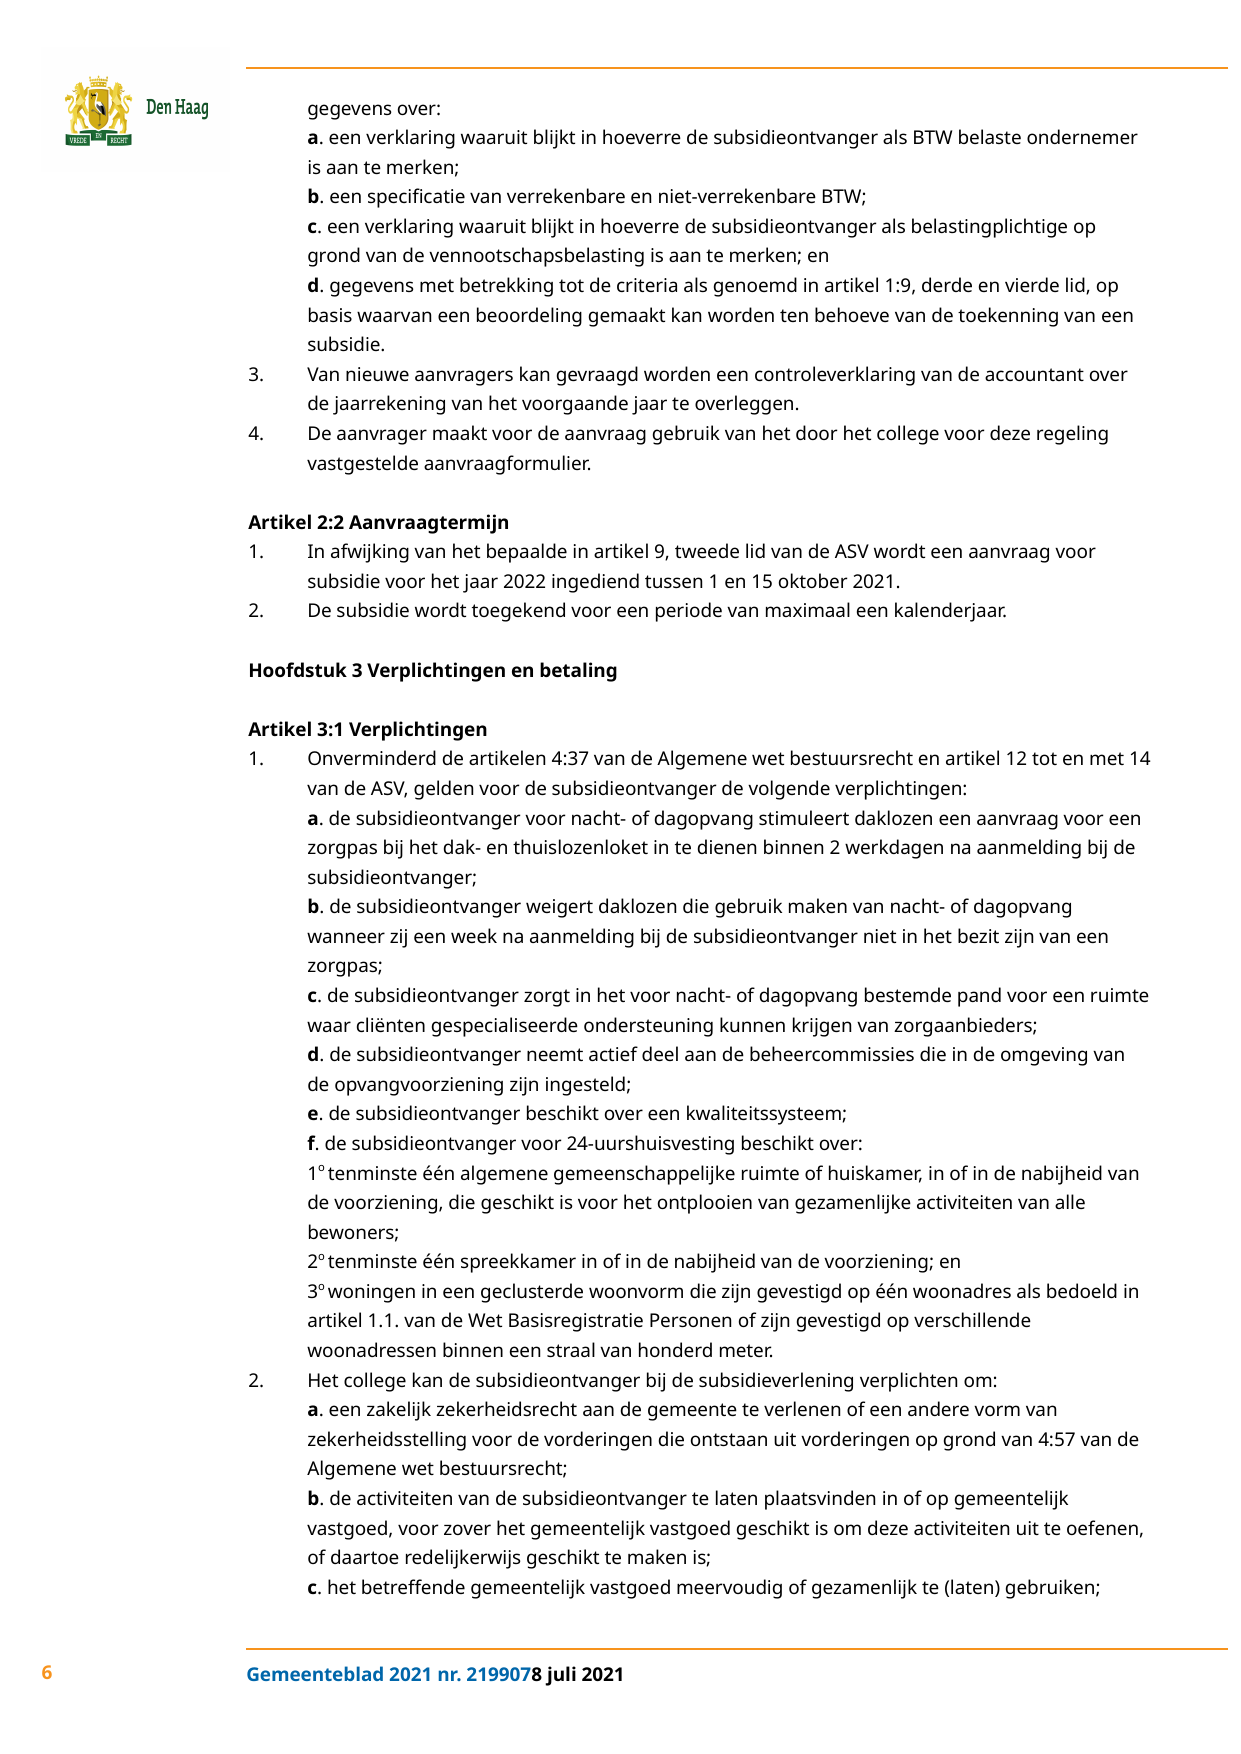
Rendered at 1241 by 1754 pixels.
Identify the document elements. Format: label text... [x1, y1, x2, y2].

list In afwijking van het bepaalde in artikel 9, tweede lid van de ASV wordt een aanvraag voor subsidie voor het jaar 2022 ingediend tussen 1 en 15 oktober 2021. [248, 538, 1152, 594]
list a. een verklaring waaruit blijkt in hoeverre de subsidieontvanger als BTW belaste ondernemer is aan te merken; [248, 124, 1152, 180]
text Hoofdstuk 3 Verplichtingen en betaling [248, 657, 1152, 683]
list e. de subsidieontvanger beschikt over een kwaliteitssysteem; [248, 1101, 1152, 1126]
list De aanvrager maakt voor de aanvraag gebruik van het door het college voor deze regeling vastgestelde aanvraagformulier. [248, 420, 1152, 476]
list Het college kan de subsidieontvanger bij de subsidieverlening verplichten om: [248, 1367, 1152, 1393]
list Van nieuwe aanvragers kan gevraagd worden een controleverklaring van de accountant over de jaarrekening van het voorgaande jaar te overleggen. [248, 361, 1152, 416]
text Artikel 3:1 Verplichtingen [248, 716, 1152, 742]
picture [41, 47, 231, 172]
list d. de subsidieontvanger neemt actief deel aan de beheercommissies die in de omgeving van de opvangvoorziening zijn ingesteld; [248, 1041, 1152, 1097]
list De subsidie wordt toegekend voor een periode van maximaal een kalenderjaar. [248, 598, 1152, 623]
list a. een zakelijk zekerheidsrecht aan de gemeente te verlenen of een andere vorm van zekerheidsstelling voor de vorderingen die ontstaan uit vorderingen op grond van 4:57 van de Algemene wet bestuursrecht; [248, 1396, 1152, 1481]
text Artikel 2:2 Aanvraagtermijn [248, 509, 1152, 535]
list c. het betreffende gemeentelijk vastgoed meervoudig of gezamenlijk te (laten) gebruiken; [248, 1574, 1152, 1600]
list f. de subsidieontvanger voor 24-uurshuisvesting beschikt over: [248, 1130, 1152, 1156]
list d. gegevens met betrekking tot de criteria als genoemd in artikel 1:9, derde en vierde lid, op basis waarvan een beoordeling gemaakt kan worden ten behoeve van de toekenning van een subsidie. [248, 272, 1152, 357]
list c. de subsidieontvanger zorgt in het voor nacht- of dagopvang bestemde pand voor een ruimte waar cliënten gespecialiseerde ondersteuning kunnen krijgen van zorgaanbieders; [248, 982, 1152, 1038]
list 2o tenminste één spreekkamer in of in de nabijheid van de voorziening; en [248, 1248, 1152, 1274]
list gegevens over: [248, 95, 1152, 121]
list c. een verklaring waaruit blijkt in hoeverre de subsidieontvanger als belastingplichtige op grond van de vennootschapsbelasting is aan te merken; en [248, 213, 1152, 268]
list a. de subsidieontvanger voor nacht- of dagopvang stimuleert daklozen een aanvraag voor een zorgpas bij het dak- en thuislozenloket in te dienen binnen 2 werkdagen na aanmelding bij de subsidieontvanger; [248, 805, 1152, 890]
list b. de activiteiten van de subsidieontvanger te laten plaatsvinden in of op gemeentelijk vastgoed, voor zover het gemeentelijk vastgoed geschikt is om deze activiteiten uit te oefenen, of daartoe redelijkerwijs geschikt te maken is; [248, 1485, 1152, 1570]
list b. de subsidieontvanger weigert daklozen die gebruik maken van nacht- of dagopvang wanneer zij een week na aanmelding bij de subsidieontvanger niet in het bezit zijn van een zorgpas; [248, 893, 1152, 978]
list Onverminderd de artikelen 4:37 van de Algemene wet bestuursrecht en artikel 12 tot en met 14 van de ASV, gelden voor de subsidieontvanger de volgende verplichtingen: [248, 746, 1152, 801]
list 1o tenminste één algemene gemeenschappelijke ruimte of huiskamer, in of in de nabijheid van de voorziening, die geschikt is voor het ontplooien van gezamenlijke activiteiten van alle bewoners; [248, 1160, 1152, 1245]
list 3o woningen in een geclusterde woonvorm die zijn gevestigd op één woonadres als bedoeld in artikel 1.1. van de Wet Basisregistratie Personen of zijn gevestigd op verschillende woonadressen binnen een straal van honderd meter. [248, 1278, 1152, 1363]
list b. een specificatie van verrekenbare en niet-verrekenbare BTW; [248, 183, 1152, 209]
